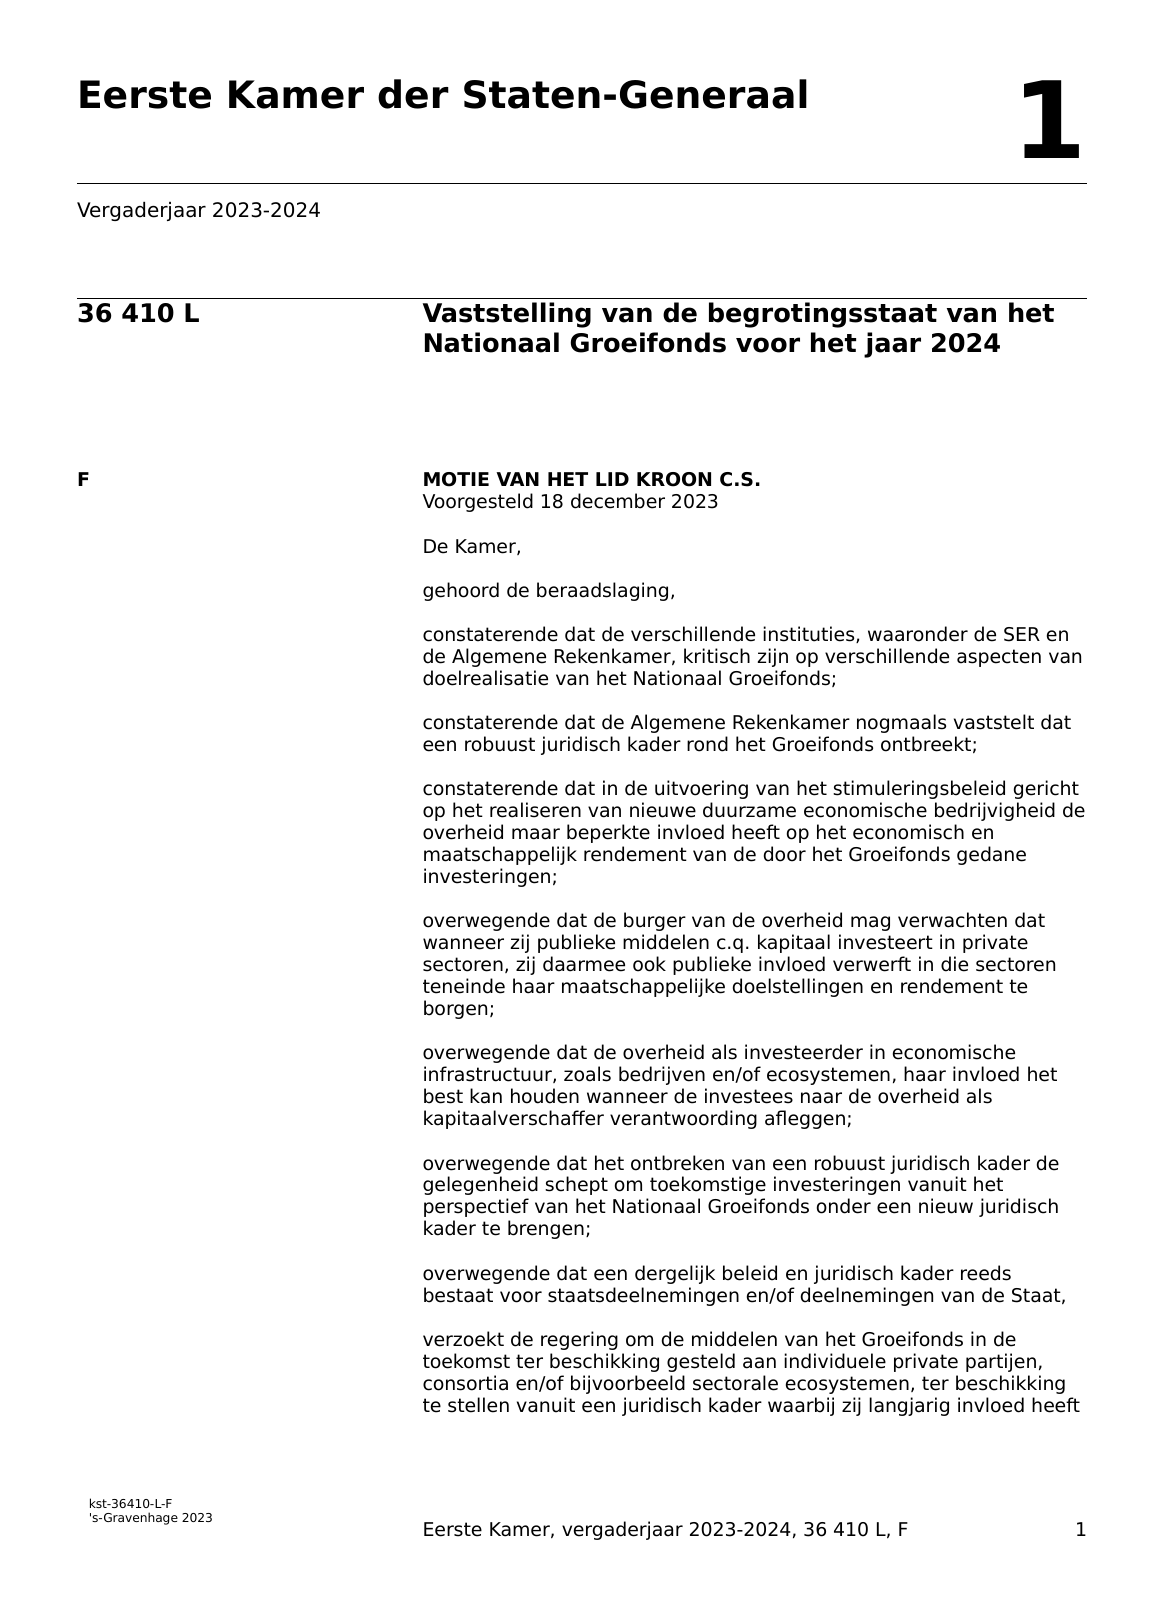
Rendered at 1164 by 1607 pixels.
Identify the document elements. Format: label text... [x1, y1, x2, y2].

text Voorgesteld 18 december 2023 [422, 491, 1087, 513]
text overwegende dat het ontbreken van een robuust juridisch kader de gelegenheid schept om toekomstige investeringen vanuit het perspectief van het Nationaal Groeifonds onder een nieuw juridisch kader te brengen; [422, 1152, 1087, 1240]
text constaterende dat de verschillende instituties, waaronder de SER en de Algemene Rekenkamer, kritisch zijn op verschillende aspecten van doelrealisatie van het Nationaal Groeifonds; [422, 624, 1087, 690]
text verzoekt de regering om de middelen van het Groeifonds in de toekomst ter beschikking gesteld aan individuele private partijen, consortia en/of bijvoorbeeld sectorale ecosystemen, ter beschikking te stellen vanuit een juridisch kader waarbij zij langjarig invloed heeft [422, 1329, 1087, 1417]
text kst-36410-L-F [88, 1497, 323, 1511]
text constaterende dat in de uitvoering van het stimuleringsbeleid gericht op het realiseren van nieuwe duurzame economische bedrijvigheid de overheid maar beperkte invloed heeft op het economisch en maatschappelijk rendement van de door het Groeifonds gedane investeringen; [422, 778, 1087, 888]
text overwegende dat een dergelijk beleid en juridisch kader reeds bestaat voor staatsdeelnemingen en/of deelnemingen van de Staat, [422, 1262, 1087, 1306]
subtitle F MOTIE VAN HET LID KROON C.S. [77, 469, 1087, 491]
text overwegende dat de burger van de overheid mag verwachten dat wanneer zij publieke middelen c.q. kapitaal investeert in private sectoren, zij daarmee ook publieke invloed verwerft in die sectoren teneinde haar maatschappelijke doelstellingen en rendement te borgen; [422, 910, 1087, 1020]
subtitle 36 410 L Vaststelling van de begrotingsstaat van het Nationaal Groeifonds voor het jaar 2024 [77, 299, 1087, 358]
text 's-Gravenhage 2023 [88, 1511, 323, 1525]
text constaterende dat de Algemene Rekenkamer nogmaals vaststelt dat een robuust juridisch kader rond het Groeifonds ontbreekt; [422, 712, 1087, 756]
text overwegende dat de overheid als investeerder in economische infrastructuur, zoals bedrijven en/of ecosystemen, haar invloed het best kan houden wanneer de investees naar de overheid als kapitaalverschaffer verantwoording afleggen; [422, 1042, 1087, 1130]
table_cell Vergaderjaar 2023-2024 [77, 184, 1087, 298]
text De Kamer, [422, 536, 1087, 557]
table_header Eerste Kamer der Staten-Generaal [77, 59, 886, 183]
table_header 1 [886, 59, 1087, 183]
text gehoord de beraadslaging, [422, 580, 1087, 602]
